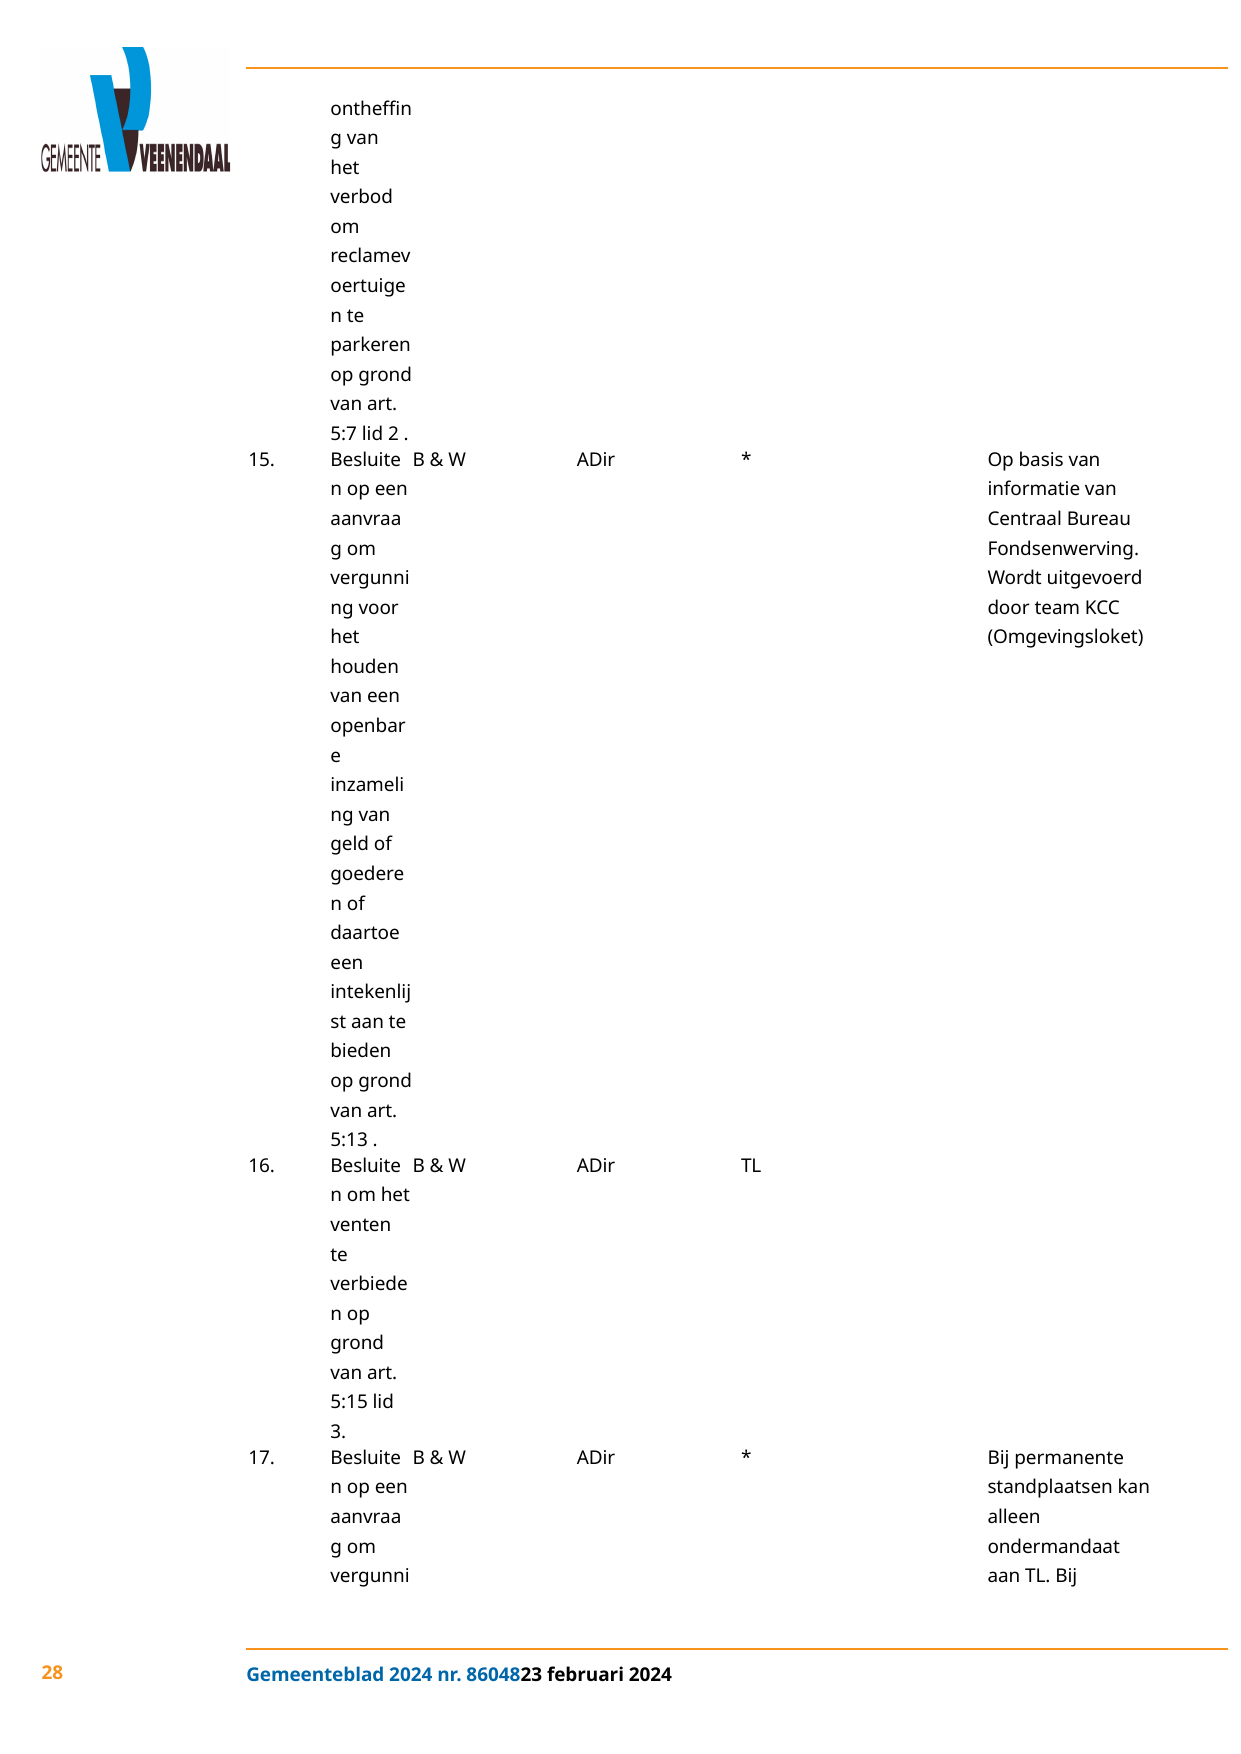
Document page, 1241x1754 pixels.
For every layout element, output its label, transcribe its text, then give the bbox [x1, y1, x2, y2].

table_cell B & W [412, 446, 577, 1152]
picture [123, 47, 231, 172]
table_cell ADir [577, 446, 741, 1152]
table_cell [741, 95, 987, 446]
table_cell TL [741, 1152, 987, 1444]
table_cell ontheffing van het verbod om reclamevoertuigen te parkeren op grond van art. 5:7 lid 2 . [330, 95, 412, 446]
table_cell B & W [412, 1152, 577, 1444]
table_cell Bij permanente standplaatsen kan alleen ondermandaat aan TL. Bij [987, 1444, 1152, 1588]
table_cell Besluiten om het venten te verbieden op grond van art. 5:15 lid 3. [330, 1152, 412, 1444]
table_cell [987, 95, 1152, 446]
table_cell Besluiten op een aanvraag om vergunning voor het houden van een openbare inzameling van geld of goederen of daartoe een intekenlijst aan te bieden op grond van art. 5:13 . [330, 446, 412, 1152]
picture [41, 47, 130, 172]
table_cell Op basis van informatie van Centraal Bureau Fondsenwerving. Wordt uitgevoerd door team KCC (Omgevingsloket) [987, 446, 1152, 1152]
table_cell [987, 1152, 1152, 1444]
table_cell * [741, 1444, 987, 1588]
table_cell 15. [248, 446, 330, 1152]
table_cell ADir [577, 1152, 741, 1444]
table_cell 17. [248, 1444, 330, 1588]
table_cell 16. [248, 1152, 330, 1444]
table_cell [577, 95, 741, 446]
table_cell B & W [412, 1444, 577, 1588]
table_cell ADir [577, 1444, 741, 1588]
table_cell [412, 95, 577, 446]
table_cell * [741, 446, 987, 1152]
table_cell [248, 95, 330, 446]
table_cell Besluiten op een aanvraag om vergunni [330, 1444, 412, 1588]
